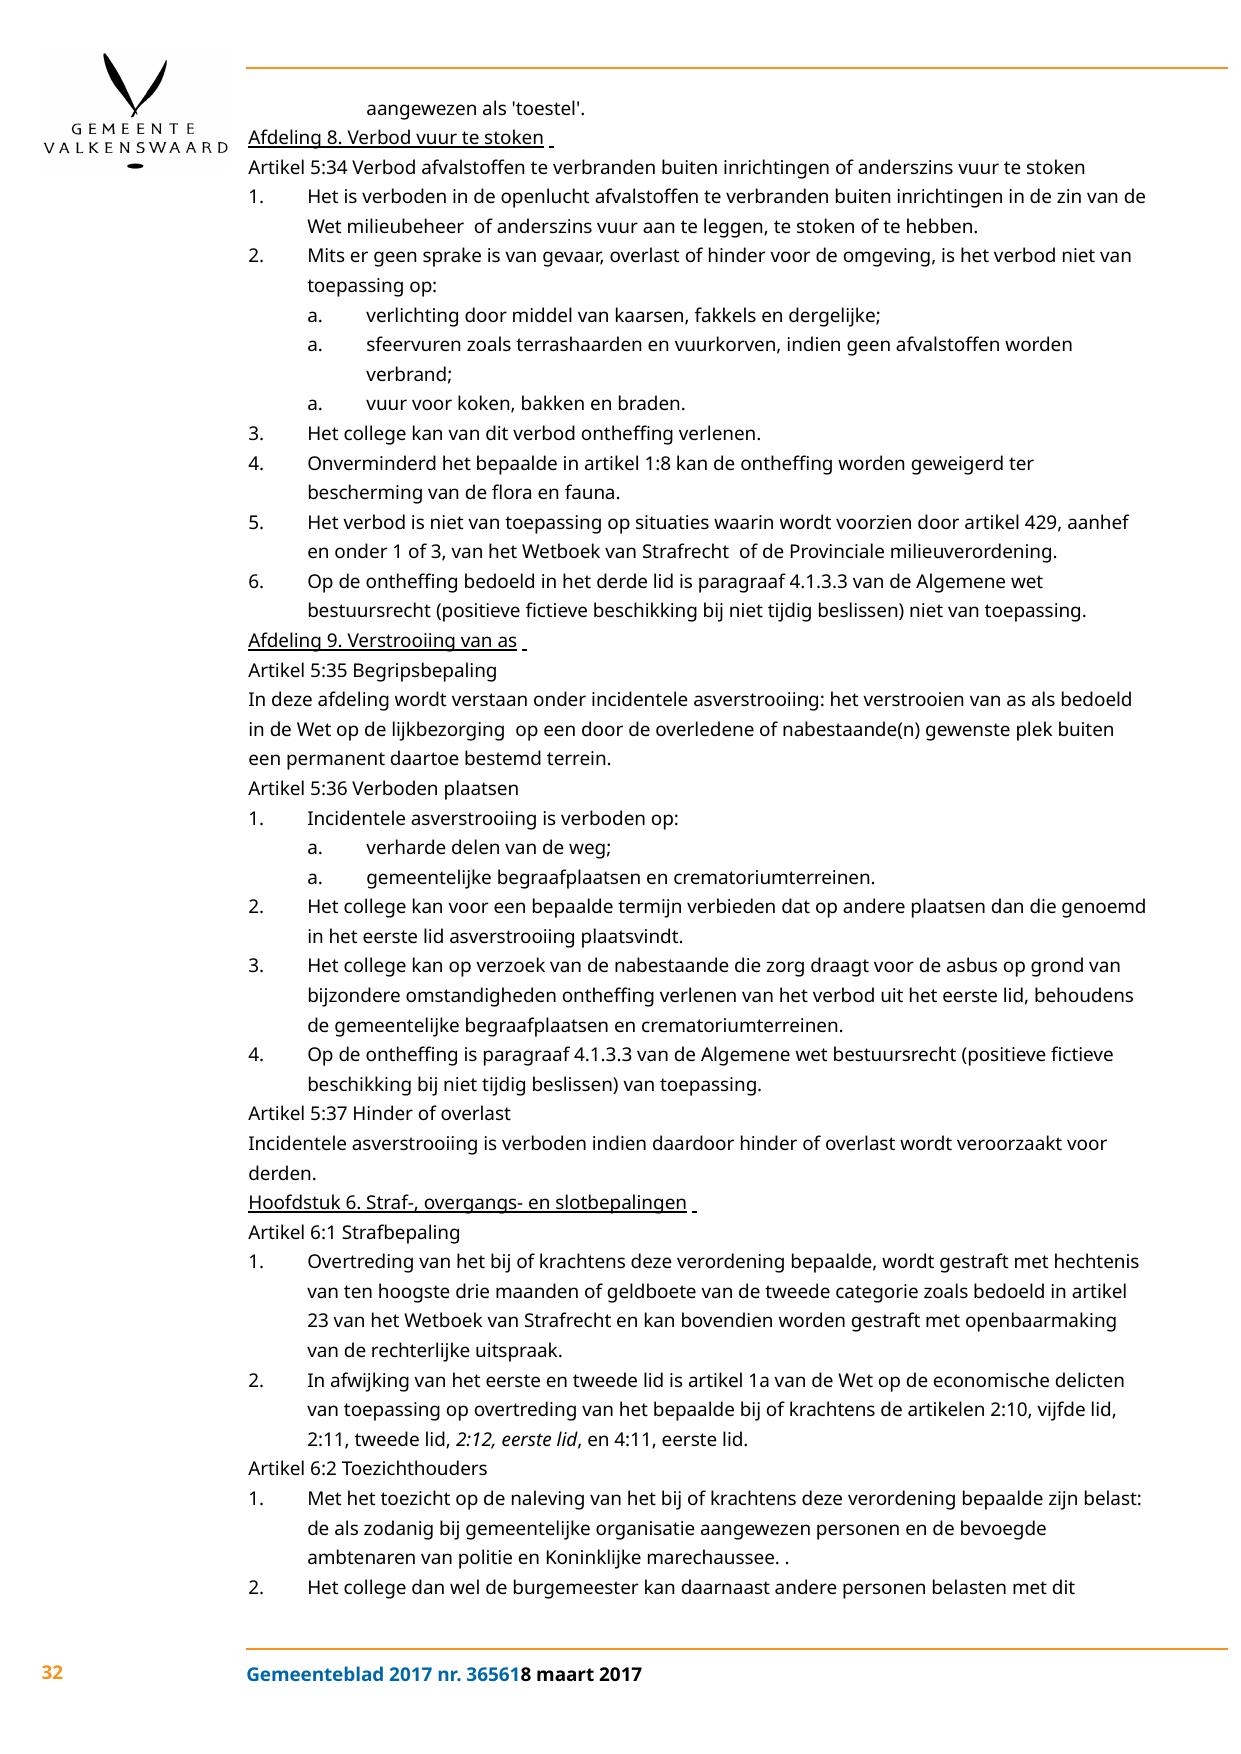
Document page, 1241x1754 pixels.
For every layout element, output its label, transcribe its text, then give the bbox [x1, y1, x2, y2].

text Afdeling 8. Verbod vuur te stoken [248, 124, 1152, 150]
list Het is verboden in de openlucht afvalstoffen te verbranden buiten inrichtingen in de zin van de Wet milieubeheer of anderszins vuur aan te leggen, te stoken of te hebben. [248, 183, 1152, 239]
list vuur voor koken, bakken en braden. [307, 391, 1152, 416]
list Overtreding van het bij of krachtens deze verordening bepaalde, wordt gestraft met hechtenis van ten hoogste drie maanden of geldboete van de tweede categorie zoals bedoeld in artikel 23 van het Wetboek van Strafrecht en kan bovendien worden gestraft met openbaarmaking van de rechterlijke uitspraak. [248, 1248, 1152, 1363]
list Het college dan wel de burgemeester kan daarnaast andere personen belasten met dit [248, 1574, 1152, 1600]
text Artikel 5:35 Begripsbepaling [248, 657, 1152, 683]
list In afwijking van het eerste en tweede lid is artikel 1a van de Wet op de economische delicten van toepassing op overtreding van het bepaalde bij of krachtens de artikelen 2:10, vijfde lid, 2:11, tweede lid, 2:12, eerste lid, en 4:11, eerste lid. [248, 1367, 1152, 1452]
text Afdeling 9. Verstrooiing van as [248, 627, 1152, 653]
text Artikel 5:37 Hinder of overlast [248, 1101, 1152, 1126]
text Artikel 5:36 Verboden plaatsen [248, 775, 1152, 801]
list aangewezen als 'toestel'. [307, 95, 1152, 121]
text Hoofdstuk 6. Straf-, overgangs- en slotbepalingen [248, 1189, 1152, 1215]
text Artikel 5:34 Verbod afvalstoffen te verbranden buiten inrichtingen of anderszins vuur te stoken [248, 154, 1152, 180]
text Artikel 6:2 Toezichthouders [248, 1456, 1152, 1481]
text Artikel 6:1 Strafbepaling [248, 1219, 1152, 1245]
list verlichting door middel van kaarsen, fakkels en dergelijke; [307, 302, 1152, 328]
list Op de ontheffing is paragraaf 4.1.3.3 van de Algemene wet bestuursrecht (positieve fictieve beschikking bij niet tijdig beslissen) van toepassing. [248, 1041, 1152, 1097]
list Het college kan op verzoek van de nabestaande die zorg draagt voor de asbus op grond van bijzondere omstandigheden ontheffing verlenen van het verbod uit het eerste lid, behoudens de gemeentelijke begraafplaatsen en crematoriumterreinen. [248, 953, 1152, 1038]
list Het verbod is niet van toepassing op situaties waarin wordt voorzien door artikel 429, aanhef en onder 1 of 3, van het Wetboek van Strafrecht of de Provinciale milieuverordening. [248, 509, 1152, 564]
picture [41, 47, 231, 172]
list Incidentele asverstrooiing is verboden op: [248, 805, 1152, 831]
list verharde delen van de weg; [307, 834, 1152, 860]
list Onverminderd het bepaalde in artikel 1:8 kan de ontheffing worden geweigerd ter bescherming van de flora en fauna. [248, 450, 1152, 505]
list gemeentelijke begraafplaatsen en crematoriumterreinen. [307, 864, 1152, 890]
list Met het toezicht op de naleving van het bij of krachtens deze verordening bepaalde zijn belast: de als zodanig bij gemeentelijke organisatie aangewezen personen en de bevoegde ambtenaren van politie en Koninklijke marechaussee. . [248, 1485, 1152, 1570]
text In deze afdeling wordt verstaan onder incidentele asverstrooiing: het verstrooien van as als bedoeld in de Wet op de lijkbezorging op een door de overledene of nabestaande(n) gewenste plek buiten een permanent daartoe bestemd terrein. [248, 686, 1152, 771]
list Mits er geen sprake is van gevaar, overlast of hinder voor de omgeving, is het verbod niet van toepassing op: [248, 243, 1152, 298]
list Het college kan van dit verbod ontheffing verlenen. [248, 420, 1152, 446]
list sfeervuren zoals terrashaarden en vuurkorven, indien geen afvalstoffen worden verbrand; [307, 331, 1152, 387]
text Incidentele asverstrooiing is verboden indien daardoor hinder of overlast wordt veroorzaakt voor derden. [248, 1130, 1152, 1186]
list Het college kan voor een bepaalde termijn verbieden dat op andere plaatsen dan die genoemd in het eerste lid asverstrooiing plaatsvindt. [248, 893, 1152, 949]
list Op de ontheffing bedoeld in het derde lid is paragraaf 4.1.3.3 van de Algemene wet bestuursrecht (positieve fictieve beschikking bij niet tijdig beslissen) niet van toepassing. [248, 568, 1152, 623]
